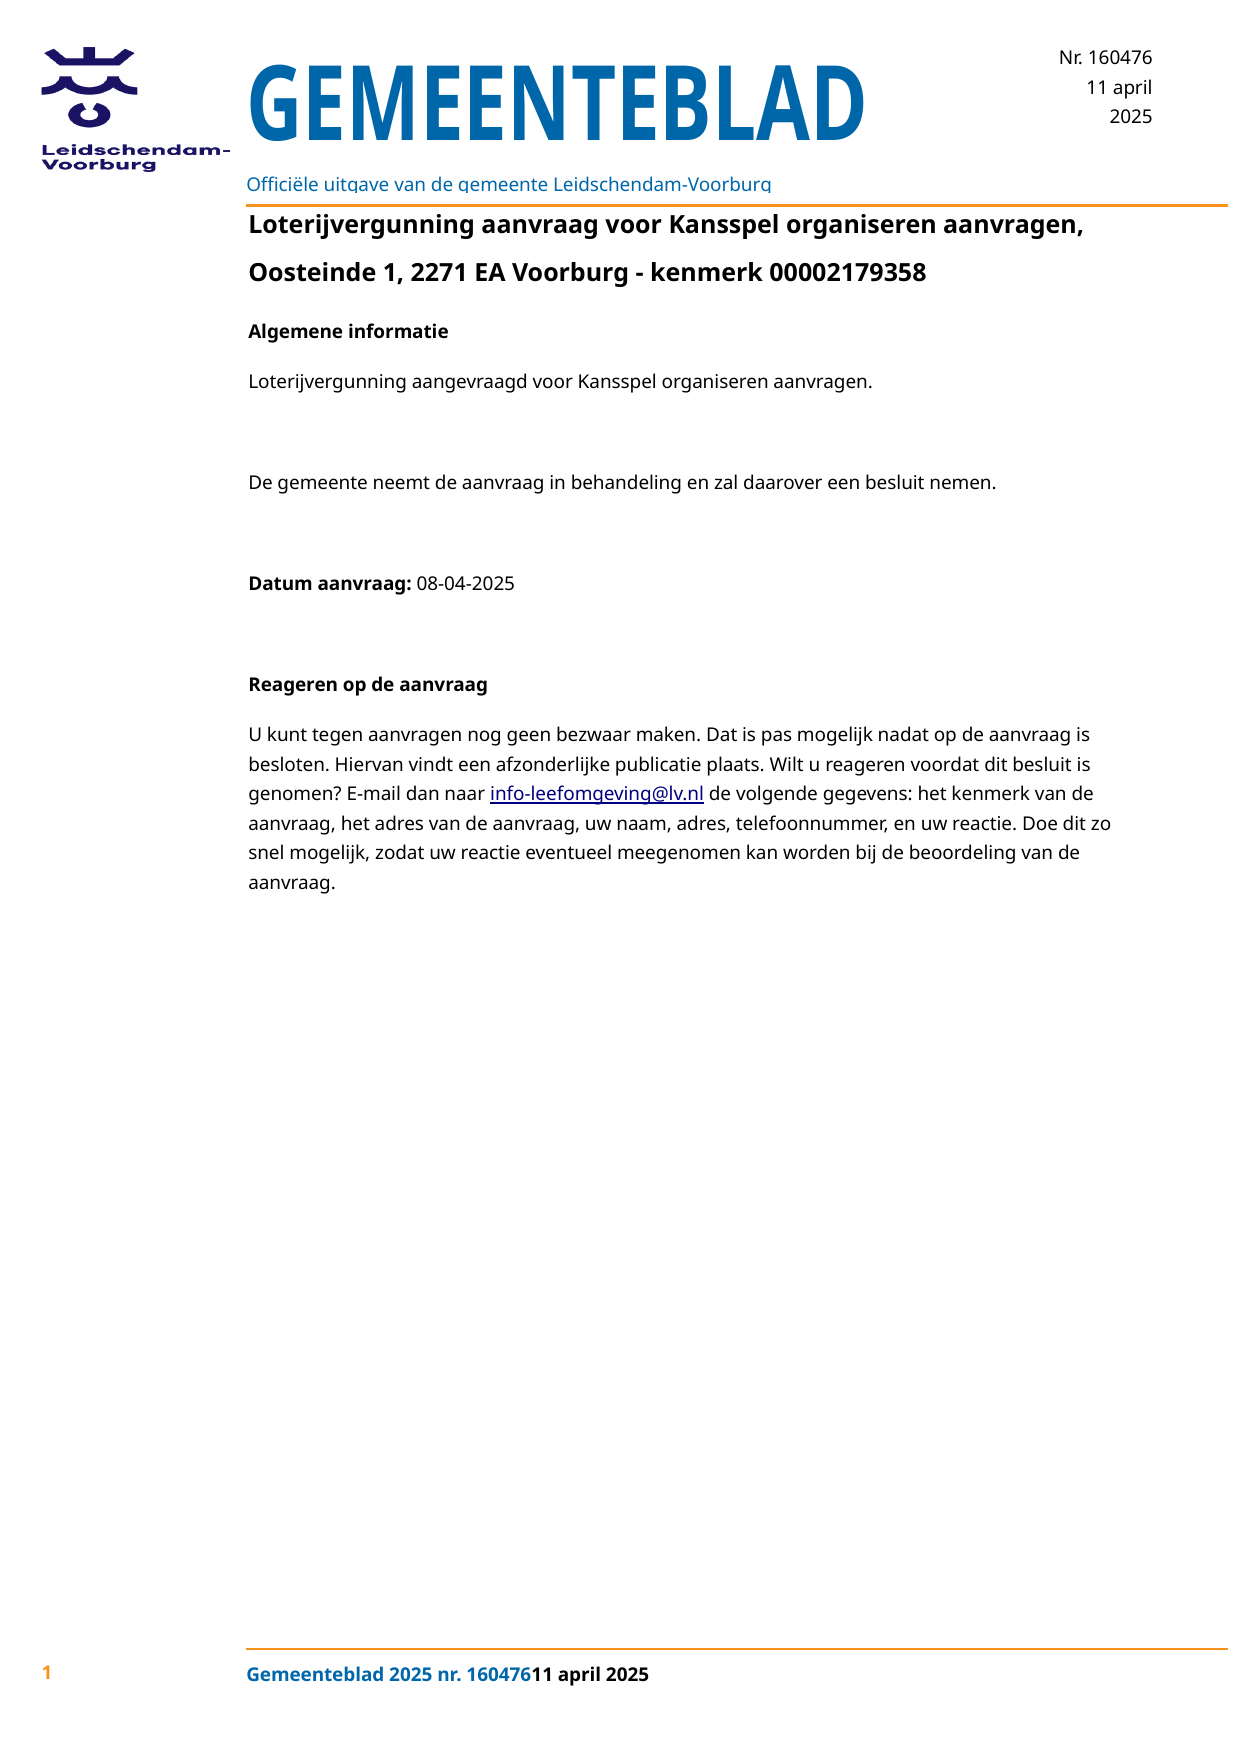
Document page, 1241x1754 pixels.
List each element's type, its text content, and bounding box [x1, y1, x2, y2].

text Loterijvergunning aanvraag voor Kansspel organiseren aanvragen, Oosteinde 1, 2271 EA Voorburg - kenmerk 00002179358 [248, 207, 1152, 288]
text Loterijvergunning aangevraagd voor Kansspel organiseren aanvragen. [248, 368, 1152, 394]
picture [41, 47, 231, 172]
text Reageren op de aanvraag [248, 671, 1152, 697]
text Datum aanvraag: 08-04-2025 [248, 570, 1152, 596]
text De gemeente neemt de aanvraag in behandeling en zal daarover een besluit nemen. [248, 469, 1152, 495]
text Algemene informatie [248, 318, 1152, 344]
text U kunt tegen aanvragen nog geen bezwaar maken. Dat is pas mogelijk nadat op de aanvraag is besloten. Hiervan vindt een afzonderlijke publicatie plaats. Wilt u reageren voordat dit besluit is genomen? E-mail dan naar info-leefomgeving@lv.nl de volgende gegevens: het kenmerk van de aanvraag, het adres van de aanvraag, uw naam, adres, telefoonnummer, en uw reactie. Doe dit zo snel mogelijk, zodat uw reactie eventueel meegenomen kan worden bij de beoordeling van de aanvraag. [248, 721, 1152, 895]
